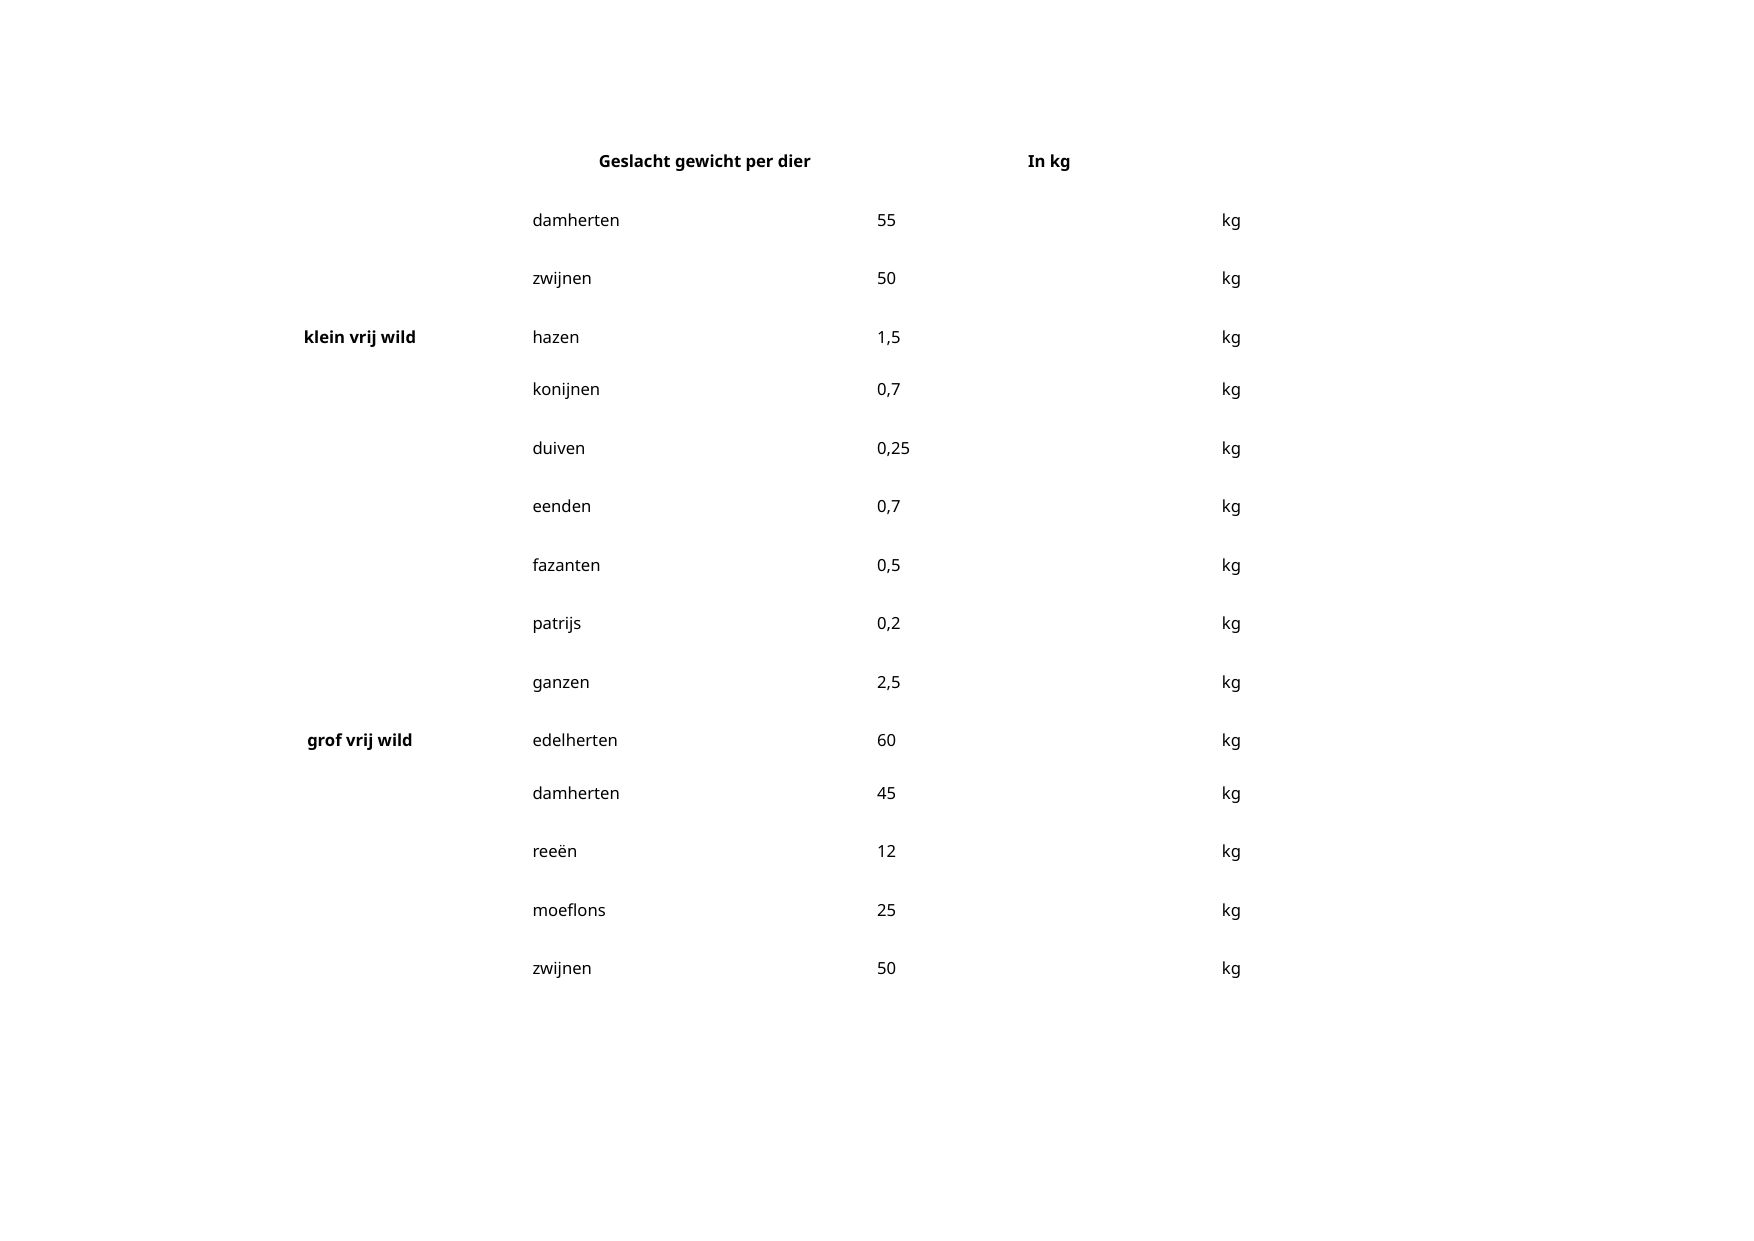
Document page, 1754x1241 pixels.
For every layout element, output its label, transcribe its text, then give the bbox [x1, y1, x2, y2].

table_cell [188, 781, 532, 840]
table_cell kg [1222, 209, 1566, 267]
table_cell kg [1222, 840, 1566, 898]
table_header In kg [877, 150, 1222, 208]
table_cell damherten [532, 209, 877, 267]
table_cell kg [1222, 436, 1566, 495]
table_cell kg [1222, 553, 1566, 612]
table_cell kg [1222, 781, 1566, 840]
table_cell duiven [532, 436, 877, 495]
table_cell 50 [877, 957, 1222, 1015]
table_cell [188, 612, 532, 670]
table_cell konijnen [532, 378, 877, 436]
table_cell [188, 898, 532, 957]
table_header [1222, 150, 1566, 208]
table_header Geslacht gewicht per dier [532, 150, 877, 208]
table_cell [188, 209, 532, 267]
table_cell kg [1222, 495, 1566, 553]
table_cell 0,7 [877, 495, 1222, 553]
table_cell [188, 957, 532, 1015]
table_cell 45 [877, 781, 1222, 840]
table_cell [188, 840, 532, 898]
table_cell zwijnen [532, 267, 877, 325]
table_cell [188, 553, 532, 612]
table_cell kg [1222, 325, 1566, 378]
table_cell zwijnen [532, 957, 877, 1015]
table_cell 0,7 [877, 378, 1222, 436]
table_cell 0,2 [877, 612, 1222, 670]
table_cell 0,25 [877, 436, 1222, 495]
table_cell 12 [877, 840, 1222, 898]
table_cell reeën [532, 840, 877, 898]
table_cell kg [1222, 957, 1566, 1015]
table_cell 50 [877, 267, 1222, 325]
table_cell kg [1222, 898, 1566, 957]
table_cell [188, 436, 532, 495]
table_cell patrijs [532, 612, 877, 670]
table_cell kg [1222, 670, 1566, 729]
table_cell kg [1222, 378, 1566, 436]
table_cell fazanten [532, 553, 877, 612]
table_cell 1,5 [877, 325, 1222, 378]
table_cell [188, 378, 532, 436]
table_cell [188, 267, 532, 325]
table_cell klein vrij wild [188, 325, 532, 378]
table_cell 60 [877, 729, 1222, 781]
table_cell hazen [532, 325, 877, 378]
table_cell kg [1222, 729, 1566, 781]
table_header [188, 150, 532, 208]
table_cell moeflons [532, 898, 877, 957]
table_cell kg [1222, 612, 1566, 670]
table_cell edelherten [532, 729, 877, 781]
table_cell 0,5 [877, 553, 1222, 612]
table_cell kg [1222, 267, 1566, 325]
table_cell eenden [532, 495, 877, 553]
table_cell ganzen [532, 670, 877, 729]
table_cell [188, 670, 532, 729]
table_cell damherten [532, 781, 877, 840]
table_cell [188, 495, 532, 553]
table_cell 25 [877, 898, 1222, 957]
table_cell grof vrij wild [188, 729, 532, 781]
table_cell 55 [877, 209, 1222, 267]
table_cell 2,5 [877, 670, 1222, 729]
